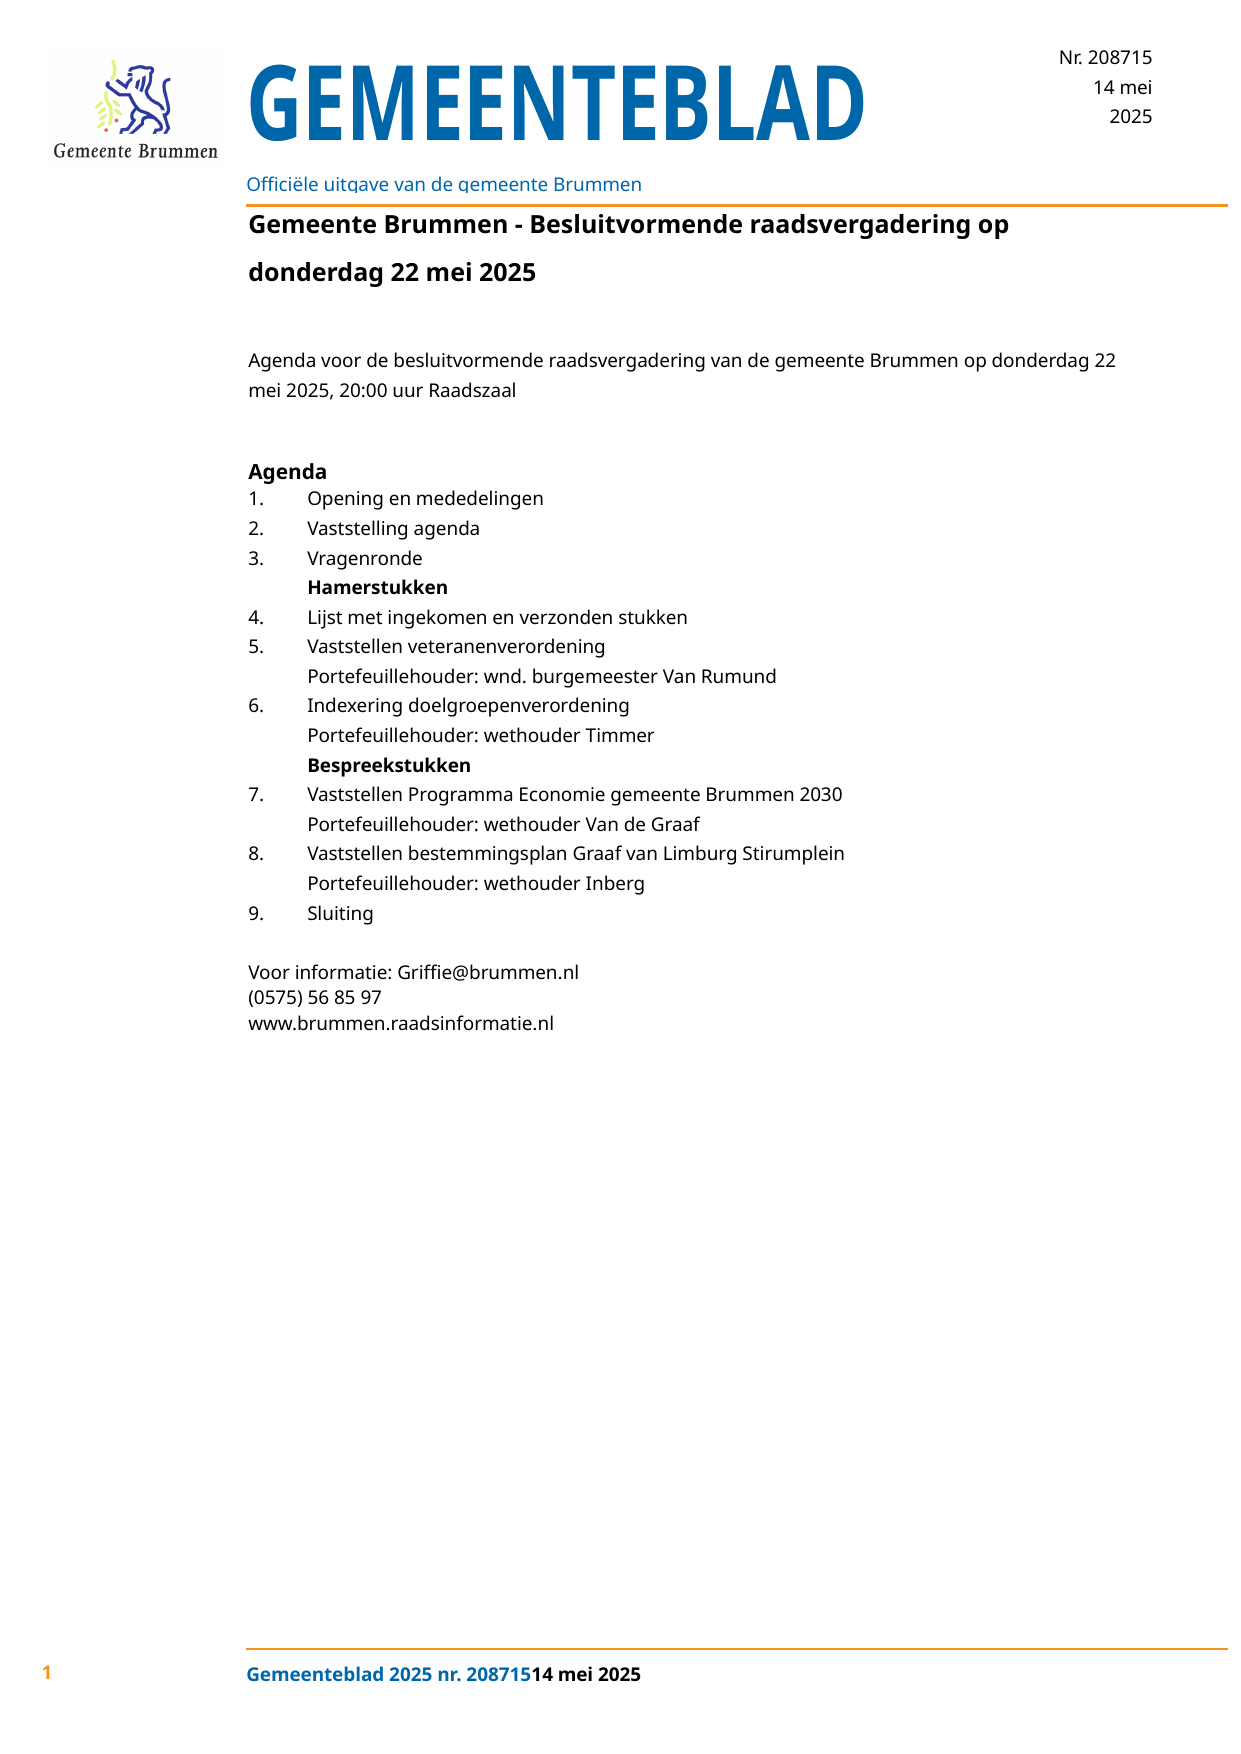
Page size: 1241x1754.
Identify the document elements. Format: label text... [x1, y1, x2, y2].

list Bespreekstukken [248, 752, 1152, 777]
list Vaststellen veteranenverordening [248, 633, 1152, 659]
list Portefeuillehouder: wethouder Inberg [248, 870, 1152, 896]
list Vaststellen bestemmingsplan Graaf van Limburg Stirumplein [248, 841, 1152, 866]
list Sluiting [248, 900, 1152, 925]
list Vragenronde [248, 545, 1152, 570]
list Vaststellen Programma Economie gemeente Brummen 2030 [248, 781, 1152, 807]
list Portefeuillehouder: wnd. burgemeester Van Rumund [248, 663, 1152, 689]
text Agenda voor de besluitvormende raadsvergadering van de gemeente Brummen op donderdag 22 mei 2025, 20:00 uur Raadszaal [248, 347, 1152, 403]
list Lijst met ingekomen en verzonden stukken [248, 604, 1152, 629]
list Portefeuillehouder: wethouder Van de Graaf [248, 811, 1152, 837]
text (0575) 56 85 97 [248, 984, 1152, 1010]
text Gemeente Brummen - Besluitvormende raadsvergadering op donderdag 22 mei 2025 [248, 207, 1152, 288]
list Portefeuillehouder: wethouder Timmer [248, 722, 1152, 748]
list Indexering doelgroepenverordening [248, 693, 1152, 718]
text Voor informatie: Griffie@brummen.nl [248, 959, 1152, 984]
text www.brummen.raadsinformatie.nl [248, 1010, 1152, 1036]
list Opening en mededelingen [248, 486, 1152, 511]
text Agenda [248, 457, 1152, 486]
list Vaststelling agenda [248, 515, 1152, 541]
list Hamerstukken [248, 574, 1152, 600]
picture [41, 47, 231, 172]
